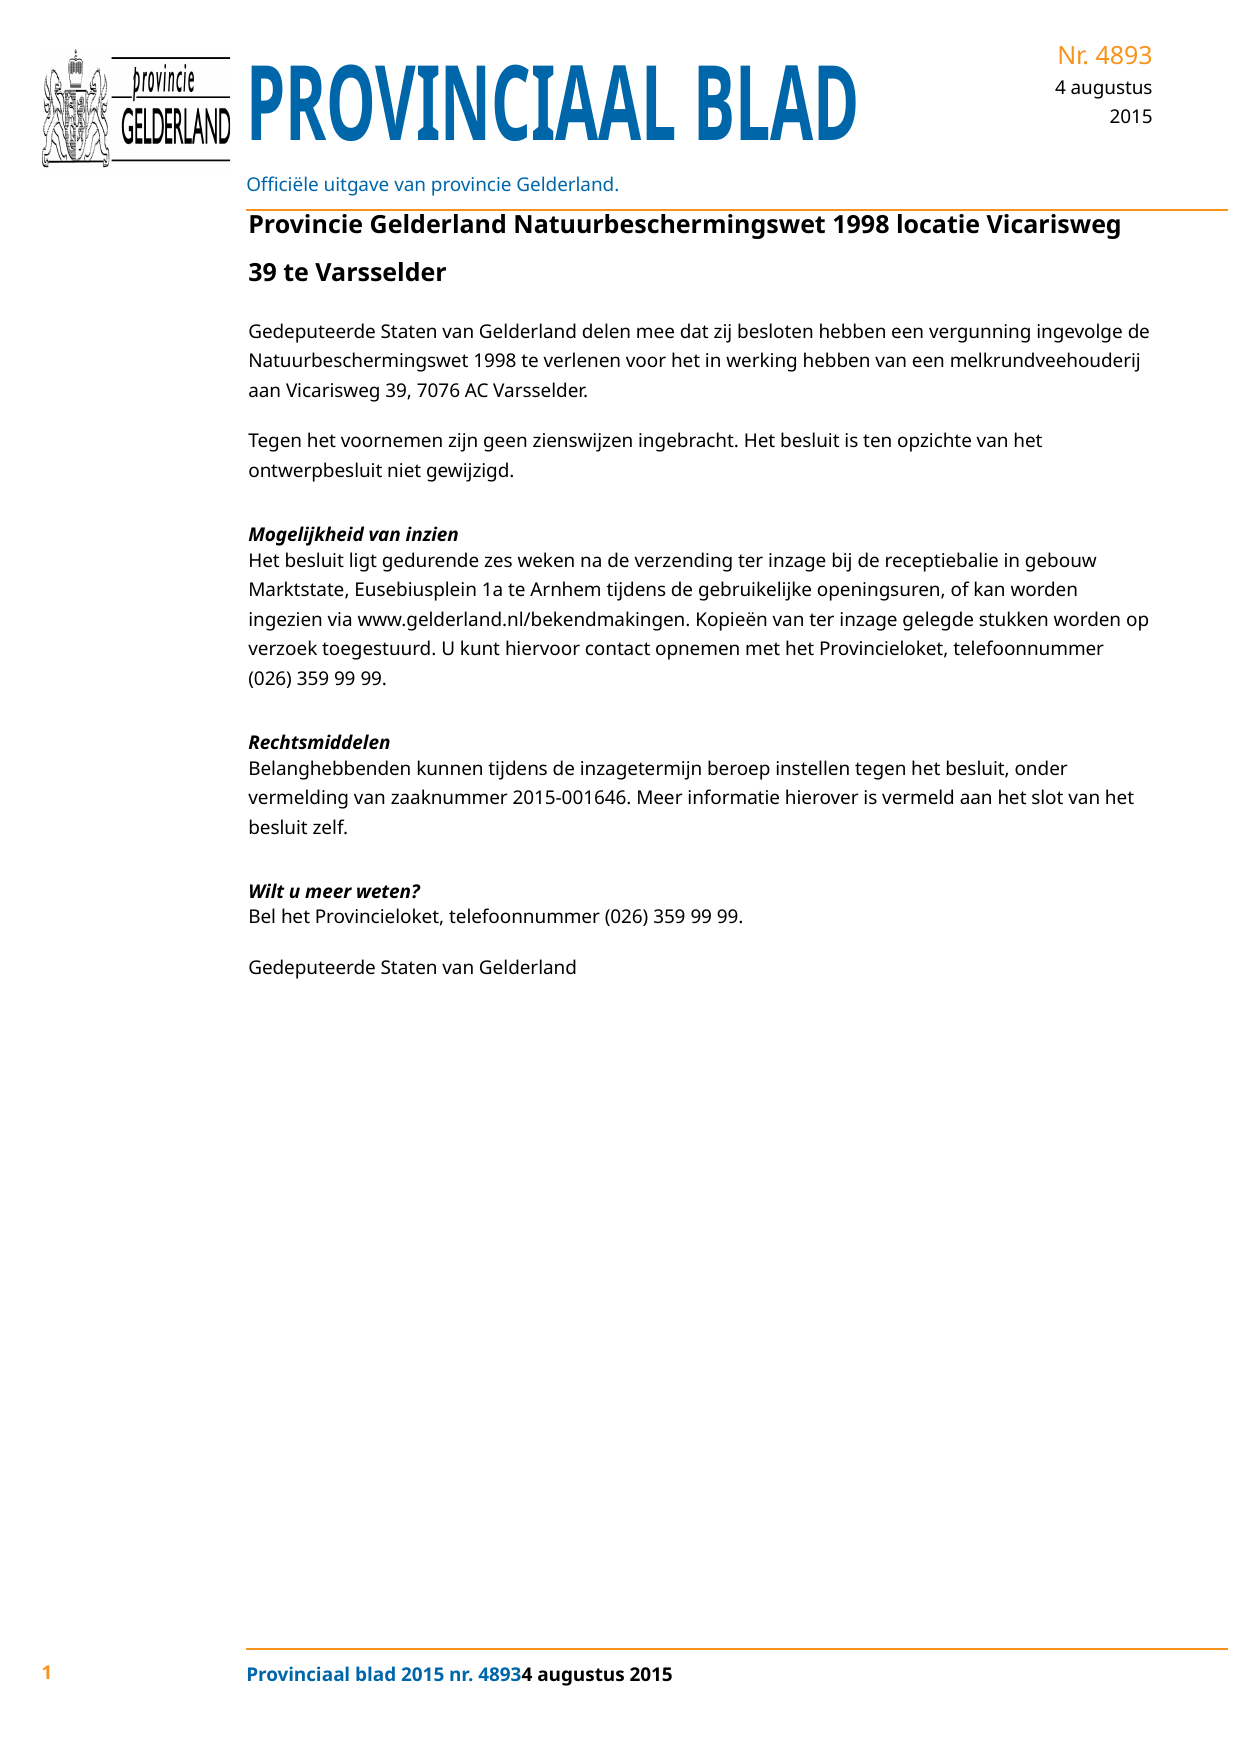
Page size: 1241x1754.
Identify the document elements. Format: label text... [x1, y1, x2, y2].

text Gedeputeerde Staten van Gelderland [248, 954, 1152, 980]
text Rechtsmiddelen [248, 729, 1152, 755]
text Mogelijkheid van inzien [248, 521, 1152, 547]
text Bel het Provincieloket, telefoonnummer (026) 359 99 99. [248, 904, 1152, 929]
text Tegen het voornemen zijn geen zienswijzen ingebracht. Het besluit is ten opzichte van het ontwerpbesluit niet gewijzigd. [248, 427, 1152, 483]
text Het besluit ligt gedurende zes weken na de verzending ter inzage bij de receptiebalie in gebouw Marktstate, Eusebiusplein 1a te Arnhem tijdens de gebruikelijke openingsuren, of kan worden ingezien via www.gelderland.nl/bekendmakingen. Kopieën van ter inzage gelegde stukken worden op verzoek toegestuurd. U kunt hiervoor contact opnemen met het Provincieloket, telefoonnummer (026) 359 99 99. [248, 547, 1152, 691]
picture [41, 47, 231, 172]
text Wilt u meer weten? [248, 878, 1152, 904]
text Provincie Gelderland Natuurbeschermingswet 1998 locatie Vicarisweg 39 te Varsselder [248, 211, 1152, 288]
text Gedeputeerde Staten van Gelderland delen mee dat zij besloten hebben een vergunning ingevolge de Natuurbeschermingswet 1998 te verlenen voor het in werking hebben van een melkrundveehouderij aan Vicarisweg 39, 7076 AC Varsselder. [248, 318, 1152, 403]
text Belanghebbenden kunnen tijdens de inzagetermijn beroep instellen tegen het besluit, onder vermelding van zaaknummer 2015-001646. Meer informatie hierover is vermeld aan het slot van het besluit zelf. [248, 755, 1152, 840]
